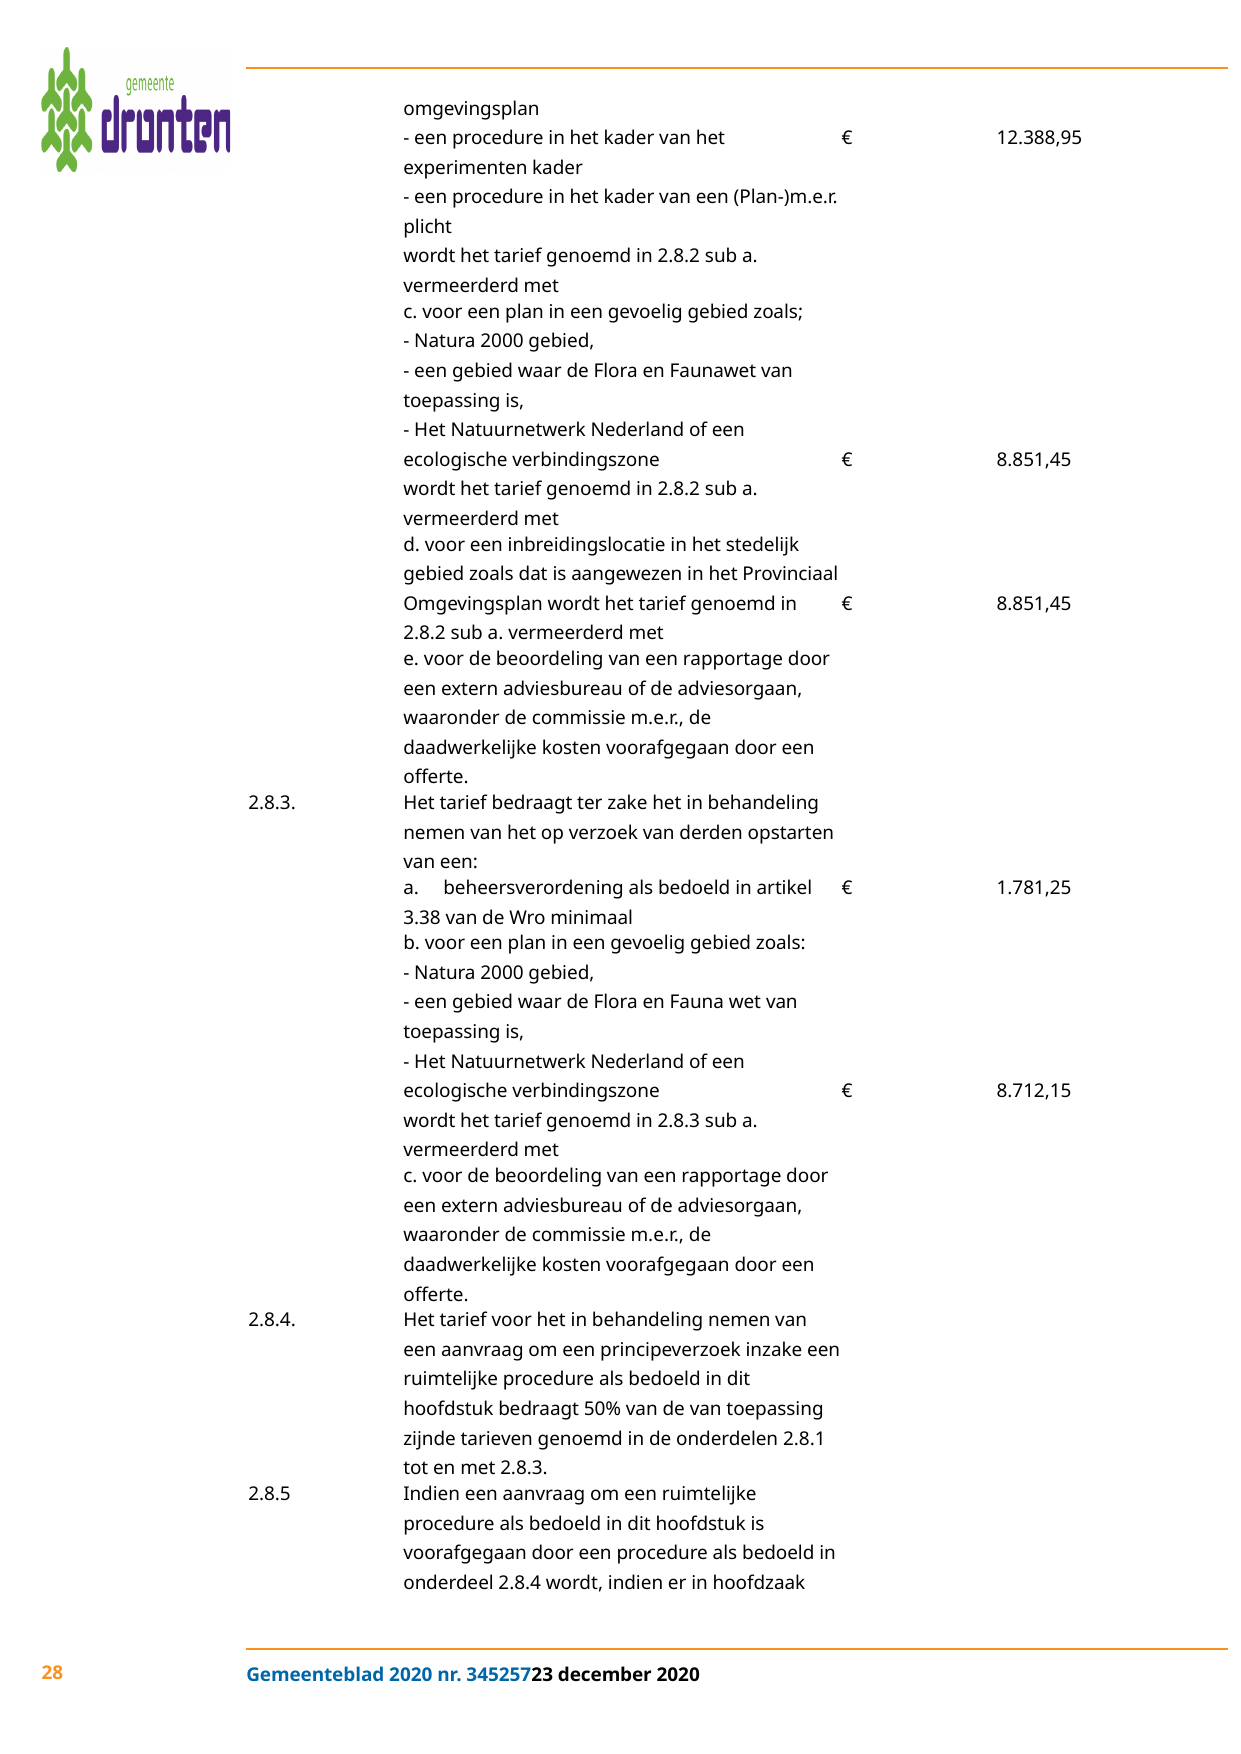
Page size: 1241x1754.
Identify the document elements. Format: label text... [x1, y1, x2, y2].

table_cell [248, 874, 403, 929]
table_cell a. beheersverordening als bedoeld in artikel 3.38 van de Wro minimaal [403, 874, 841, 929]
table_cell [248, 531, 403, 645]
table_cell [248, 298, 403, 531]
table_cell [248, 930, 403, 1162]
table_cell € [841, 930, 996, 1162]
picture [41, 47, 231, 172]
table_cell [996, 1306, 1152, 1480]
table_cell e. voor de beoordeling van een rapportage door een extern adviesbureau of de adviesorgaan, waaronder de commissie m.e.r., de daadwerkelijke kosten voorafgegaan door een offerte. [403, 645, 841, 789]
table_cell [996, 1163, 1152, 1306]
table_cell [841, 645, 996, 789]
table_cell € [841, 874, 996, 929]
table_cell [996, 645, 1152, 789]
table_cell c. voor de beoordeling van een rapportage door een extern adviesbureau of de adviesorgaan, waaronder de commissie m.e.r., de daadwerkelijke kosten voorafgegaan door een offerte. [403, 1163, 841, 1306]
table_cell 2.8.5 [248, 1480, 403, 1594]
table_cell [248, 645, 403, 789]
table_cell Het tarief bedraagt ter zake het in behandeling nemen van het op verzoek van derden opstarten van een: [403, 789, 841, 874]
table_cell [996, 1480, 1152, 1594]
table_cell [841, 1480, 996, 1594]
table_cell [841, 789, 996, 874]
table_cell 12.388,95 [996, 95, 1152, 298]
table_cell 8.712,15 [996, 930, 1152, 1162]
table_cell 2.8.4. [248, 1306, 403, 1480]
table_cell d. voor een inbreidingslocatie in het stedelijk gebied zoals dat is aangewezen in het Provinciaal Omgevingsplan wordt het tarief genoemd in 2.8.2 sub a. vermeerderd met [403, 531, 841, 645]
table_cell omgevingsplan - een procedure in het kader van het experimenten kader - een procedure in het kader van een (Plan-)m.e.r. plicht wordt het tarief genoemd in 2.8.2 sub a. vermeerderd met [403, 95, 841, 298]
table_cell 2.8.3. [248, 789, 403, 874]
table_cell Het tarief voor het in behandeling nemen van een aanvraag om een principeverzoek inzake een ruimtelijke procedure als bedoeld in dit hoofdstuk bedraagt 50% van de van toepassing zijnde tarieven genoemd in de onderdelen 2.8.1 tot en met 2.8.3. [403, 1306, 841, 1480]
table_cell 8.851,45 [996, 531, 1152, 645]
table_cell € [841, 298, 996, 531]
table_cell 8.851,45 [996, 298, 1152, 531]
table_cell [996, 789, 1152, 874]
table_cell [248, 1163, 403, 1306]
table_cell € [841, 95, 996, 298]
table_cell c. voor een plan in een gevoelig gebied zoals; - Natura 2000 gebied, - een gebied waar de Flora en Faunawet van toepassing is, - Het Natuurnetwerk Nederland of een ecologische verbindingszone wordt het tarief genoemd in 2.8.2 sub a. vermeerderd met [403, 298, 841, 531]
table_cell [841, 1306, 996, 1480]
table_cell € [841, 531, 996, 645]
table_cell Indien een aanvraag om een ruimtelijke procedure als bedoeld in dit hoofdstuk is voorafgegaan door een procedure als bedoeld in onderdeel 2.8.4 wordt, indien er in hoofdzaak [403, 1480, 841, 1594]
table_cell 1.781,25 [996, 874, 1152, 929]
table_cell [248, 95, 403, 298]
table_cell b. voor een plan in een gevoelig gebied zoals: - Natura 2000 gebied, - een gebied waar de Flora en Fauna wet van toepassing is, - Het Natuurnetwerk Nederland of een ecologische verbindingszone wordt het tarief genoemd in 2.8.3 sub a. vermeerderd met [403, 930, 841, 1162]
table_cell [841, 1163, 996, 1306]
